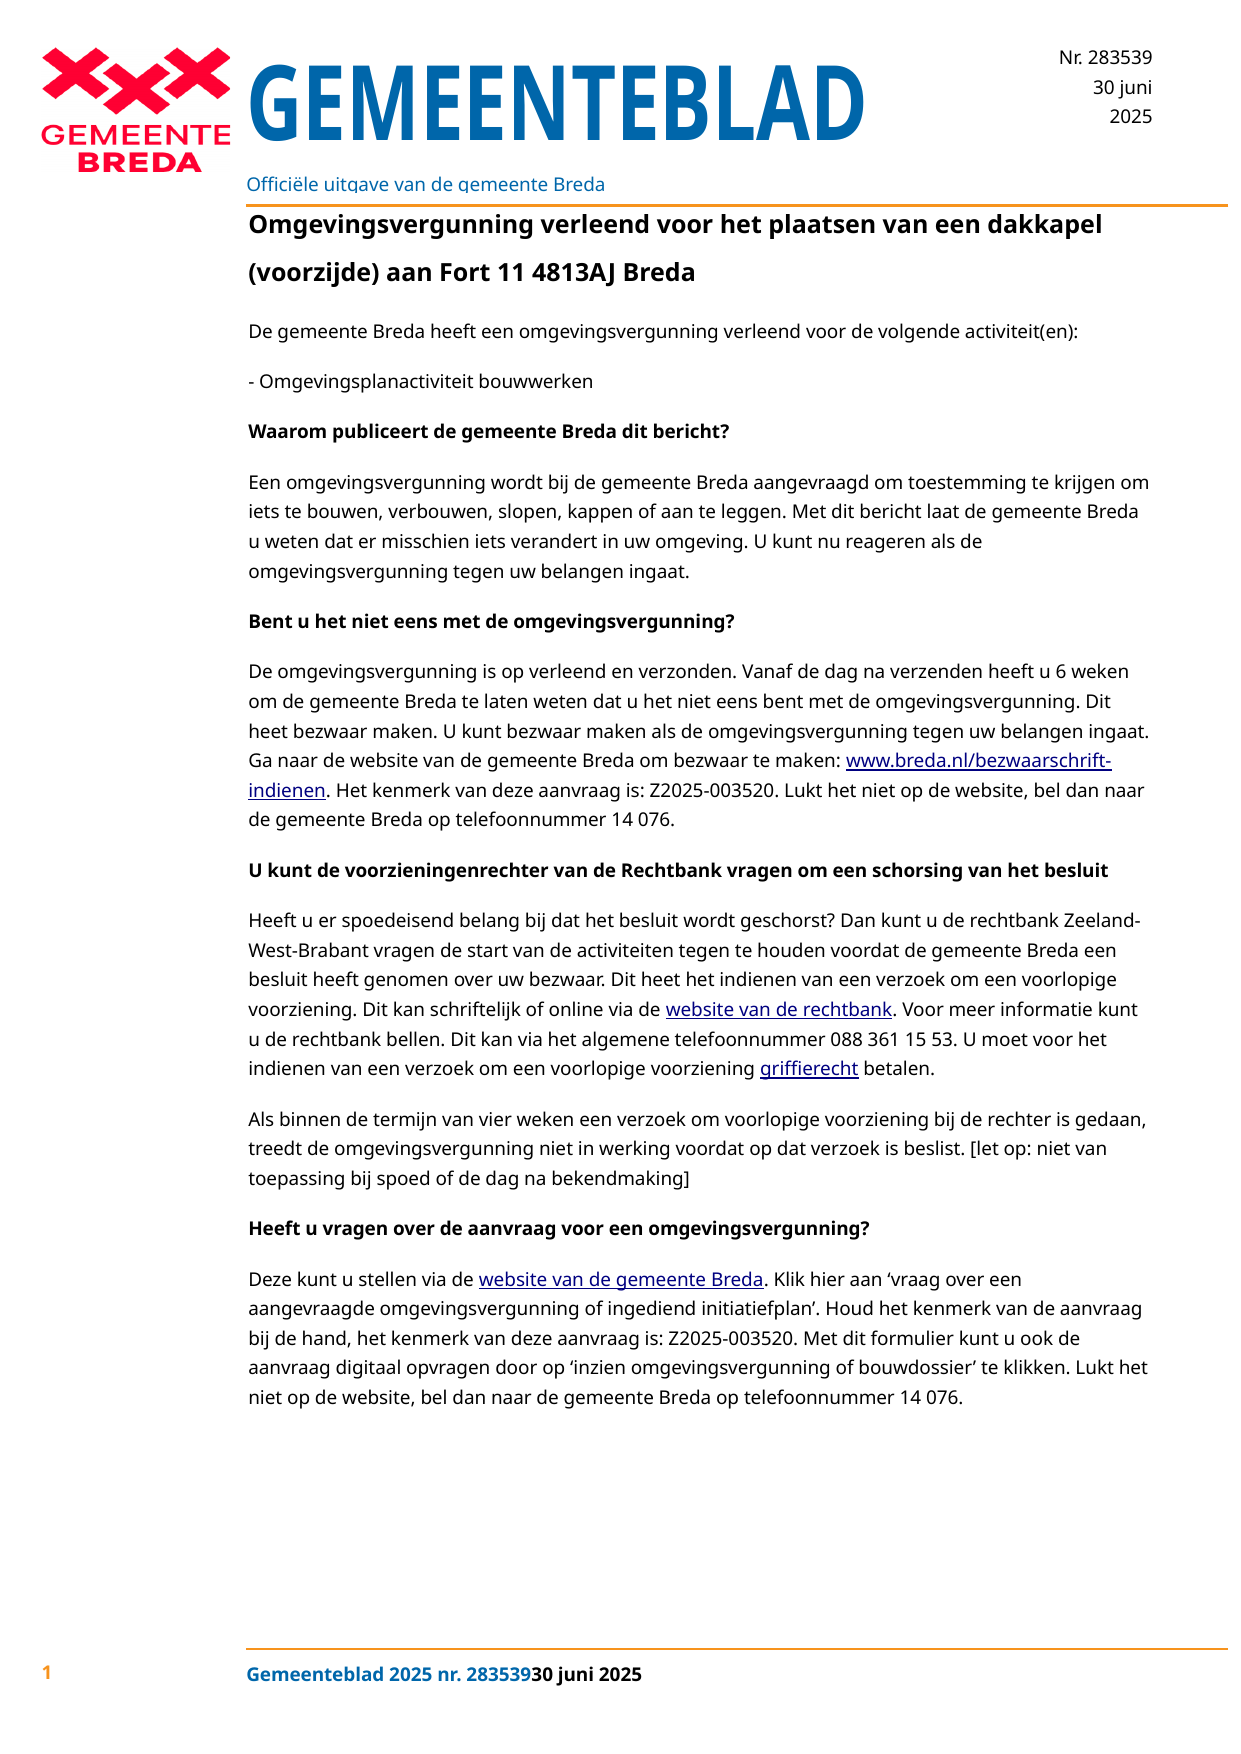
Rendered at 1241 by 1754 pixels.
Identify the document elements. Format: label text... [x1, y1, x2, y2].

text Als binnen de termijn van vier weken een verzoek om voorlopige voorziening bij de rechter is gedaan, treedt de omgevingsvergunning niet in werking voordat op dat verzoek is beslist. [let op: niet van toepassing bij spoed of de dag na bekendmaking] [248, 1106, 1152, 1191]
text Deze kunt u stellen via de website van de gemeente Breda. Klik hier aan ‘vraag over een aangevraagde omgevingsvergunning of ingediend initiatiefplan’. Houd het kenmerk van de aanvraag bij de hand, het kenmerk van deze aanvraag is: Z2025-003520. Met dit formulier kunt u ook de aanvraag digitaal opvragen door op ‘inzien omgevingsvergunning of bouwdossier’ te klikken. Lukt het niet op de website, bel dan naar de gemeente Breda op telefoonnummer 14 076. [248, 1266, 1152, 1410]
text Waarom publiceert de gemeente Breda dit bericht? [248, 419, 1152, 444]
text Heeft u vragen over de aanvraag voor een omgevingsvergunning? [248, 1215, 1152, 1241]
text U kunt de voorzieningenrechter van de Rechtbank vragen om een schorsing van het besluit [248, 857, 1152, 883]
text Een omgevingsvergunning wordt bij de gemeente Breda aangevraagd om toestemming te krijgen om iets te bouwen, verbouwen, slopen, kappen of aan te leggen. Met dit bericht laat de gemeente Breda u weten dat er misschien iets verandert in uw omgeving. U kunt nu reageren als de omgevingsvergunning tegen uw belangen ingaat. [248, 469, 1152, 584]
text Heeft u er spoedeisend belang bij dat het besluit wordt geschorst? Dan kunt u de rechtbank Zeeland-West-Brabant vragen de start van de activiteiten tegen te houden voordat de gemeente Breda een besluit heeft genomen over uw bezwaar. Dit heet het indienen van een verzoek om een voorlopige voorziening. Dit kan schriftelijk of online via de website van de rechtbank. Voor meer informatie kunt u de rechtbank bellen. Dit kan via het algemene telefoonnummer 088 361 15 53. U moet voor het indienen van een verzoek om een voorlopige voorziening griffierecht betalen. [248, 907, 1152, 1081]
text Bent u het niet eens met de omgevingsvergunning? [248, 608, 1152, 634]
text Omgevingsvergunning verleend voor het plaatsen van een dakkapel (voorzijde) aan Fort 11 4813AJ Breda [248, 207, 1152, 288]
text De gemeente Breda heeft een omgevingsvergunning verleend voor de volgende activiteit(en): [248, 318, 1152, 344]
picture [41, 47, 231, 172]
text De omgevingsvergunning is op verleend en verzonden. Vanaf de dag na verzenden heeft u 6 weken om de gemeente Breda te laten weten dat u het niet eens bent met de omgevingsvergunning. Dit heet bezwaar maken. U kunt bezwaar maken als de omgevingsvergunning tegen uw belangen ingaat. Ga naar de website van de gemeente Breda om bezwaar te maken: www.breda.nl/bezwaarschrift-indienen. Het kenmerk van deze aanvraag is: Z2025-003520. Lukt het niet op de website, bel dan naar de gemeente Breda op telefoonnummer 14 076. [248, 659, 1152, 832]
text - Omgevingsplanactiviteit bouwwerken [248, 368, 1152, 394]
